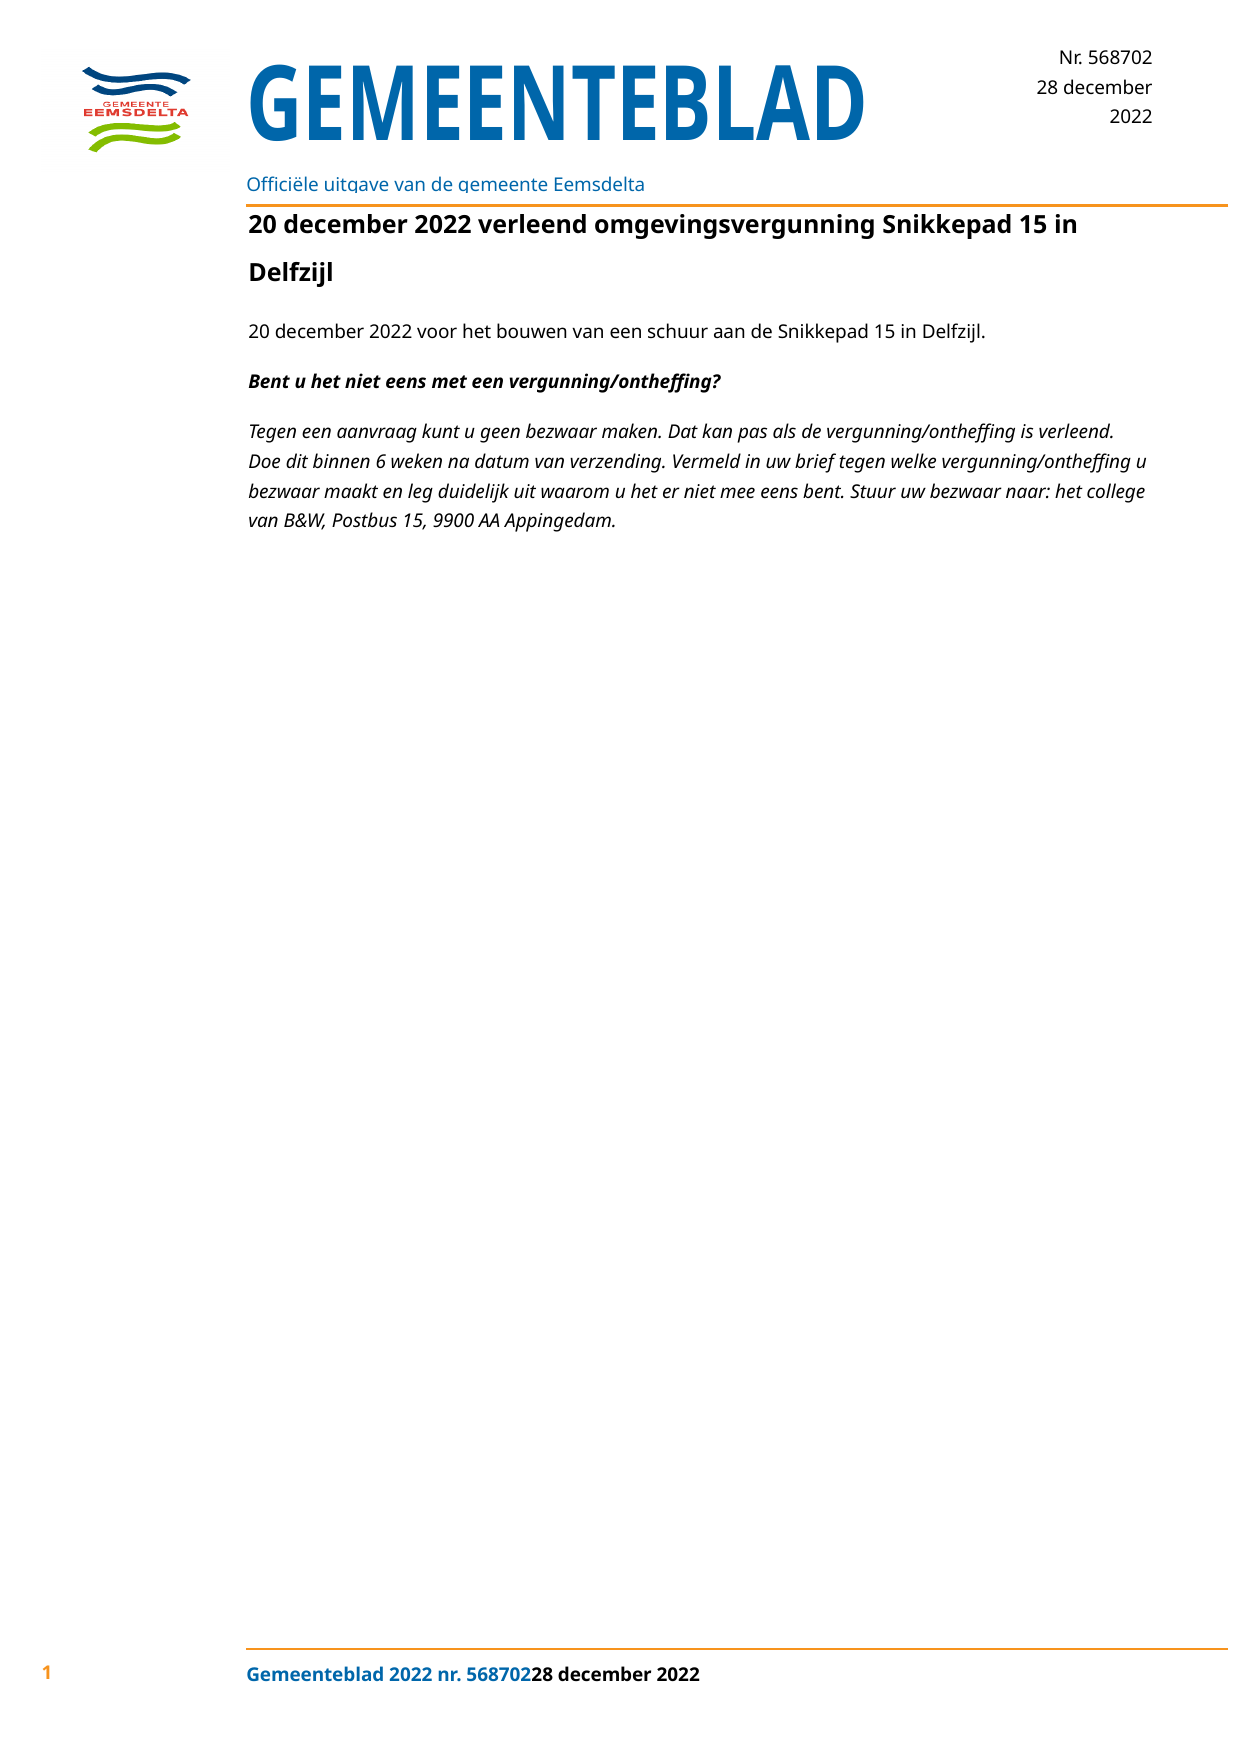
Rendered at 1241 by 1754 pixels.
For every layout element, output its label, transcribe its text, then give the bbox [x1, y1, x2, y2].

text Tegen een aanvraag kunt u geen bezwaar maken. Dat kan pas als de vergunning/ontheffing is verleend. Doe dit binnen 6 weken na datum van verzending. Vermeld in uw brief tegen welke vergunning/ontheffing u bezwaar maakt en leg duidelijk uit waarom u het er niet mee eens bent. Stuur uw bezwaar naar: het college van B&W, Postbus 15, 9900 AA Appingedam. [248, 419, 1152, 533]
picture [41, 47, 231, 172]
text Bent u het niet eens met een vergunning/ontheffing? [248, 368, 1152, 394]
text 20 december 2022 verleend omgevingsvergunning Snikkepad 15 in Delfzijl [248, 207, 1152, 288]
text 20 december 2022 voor het bouwen van een schuur aan de Snikkepad 15 in Delfzijl. [248, 318, 1152, 344]
